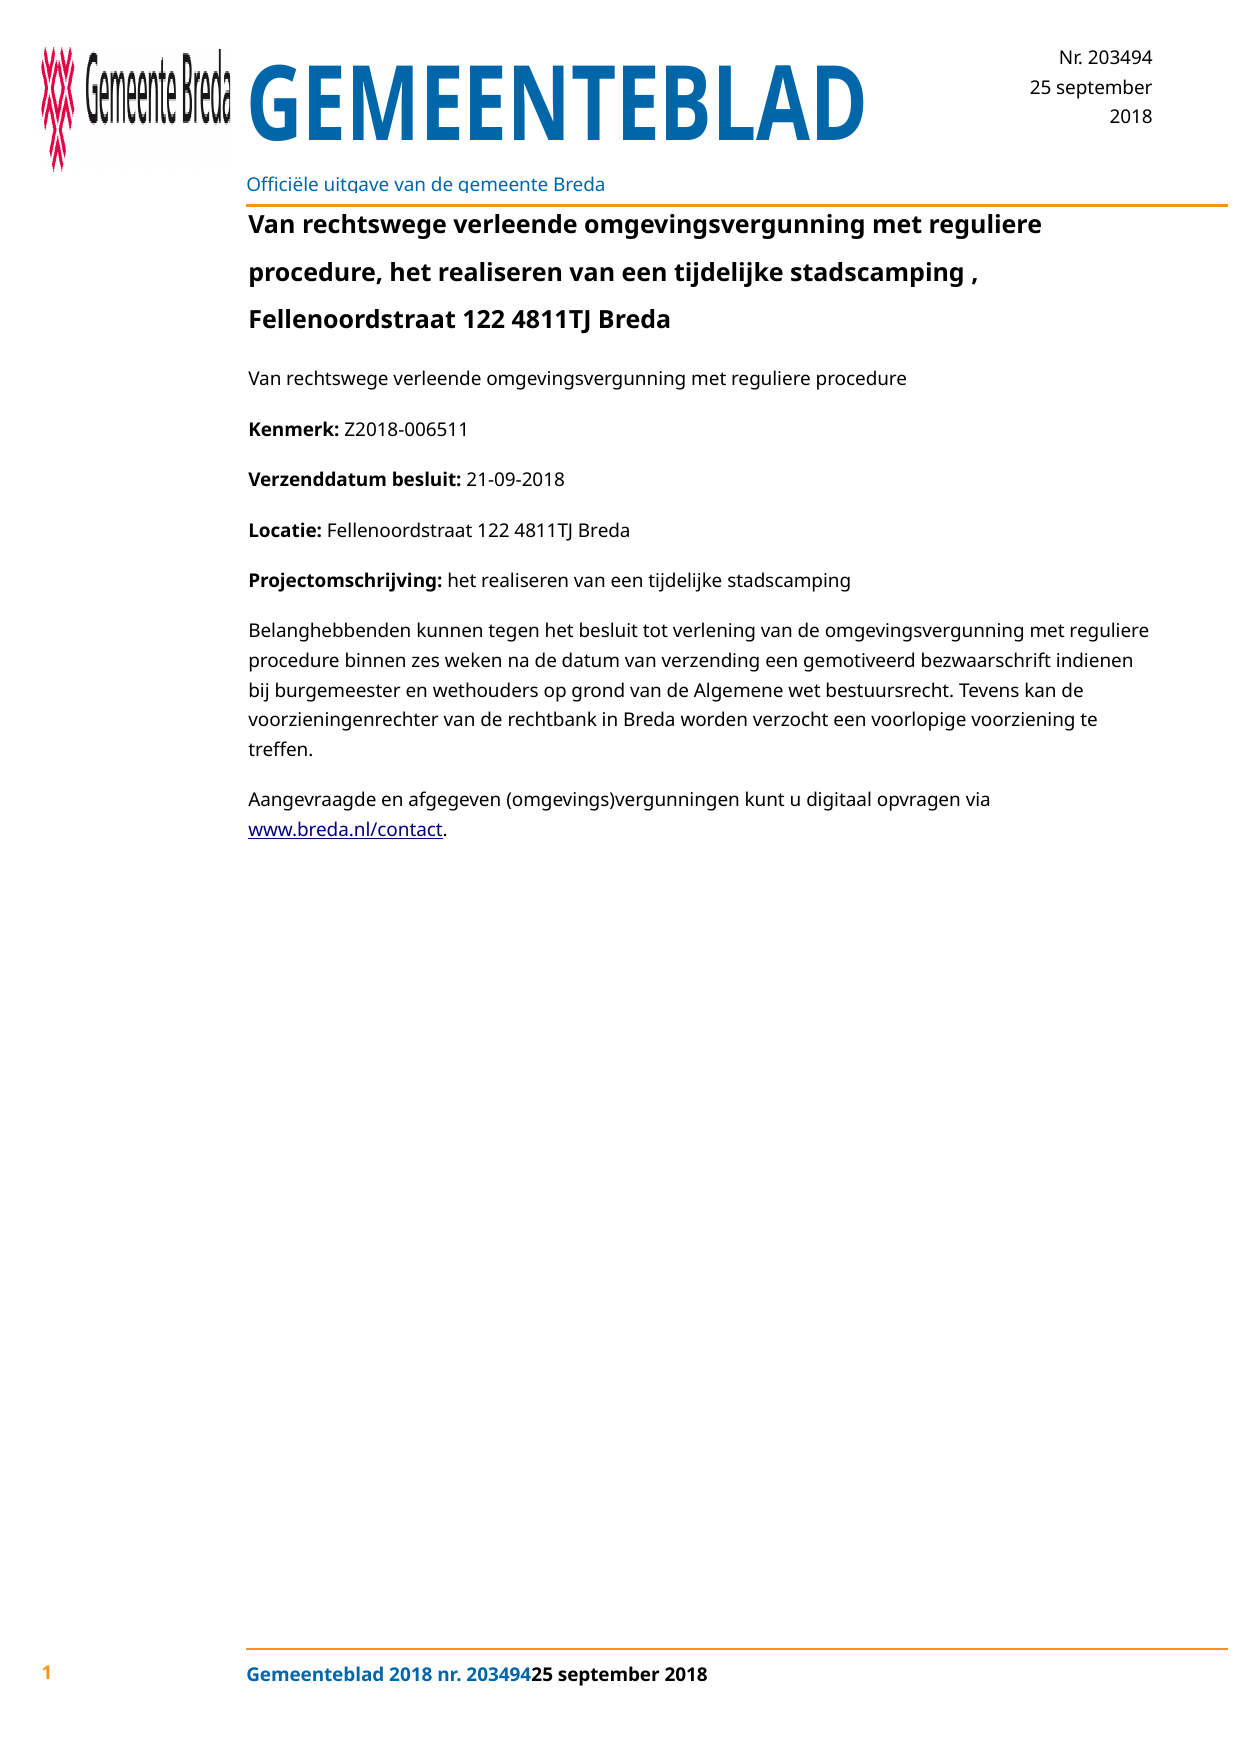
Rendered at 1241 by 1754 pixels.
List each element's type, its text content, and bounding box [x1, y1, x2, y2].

text Projectomschrijving: het realiseren van een tijdelijke stadscamping [248, 567, 1152, 593]
text Belanghebbenden kunnen tegen het besluit tot verlening van de omgevingsvergunning met reguliere procedure binnen zes weken na de datum van verzending een gemotiveerd bezwaarschrift indienen bij burgemeester en wethouders op grond van de Algemene wet bestuursrecht. Tevens kan de voorzieningenrechter van de rechtbank in Breda worden verzocht een voorlopige voorziening te treffen. [248, 618, 1152, 762]
text Van rechtswege verleende omgevingsvergunning met reguliere procedure [248, 366, 1152, 391]
text Aangevraagde en afgegeven (omgevings)vergunningen kunt u digitaal opvragen via www.breda.nl/contact. [248, 786, 1152, 842]
text Verzenddatum besluit: 21-09-2018 [248, 466, 1152, 492]
picture [41, 47, 231, 172]
text Locatie: Fellenoordstraat 122 4811TJ Breda [248, 517, 1152, 542]
text Van rechtswege verleende omgevingsvergunning met reguliere procedure, het realiseren van een tijdelijke stadscamping , Fellenoordstraat 122 4811TJ Breda [248, 207, 1152, 336]
text Kenmerk: Z2018-006511 [248, 416, 1152, 442]
